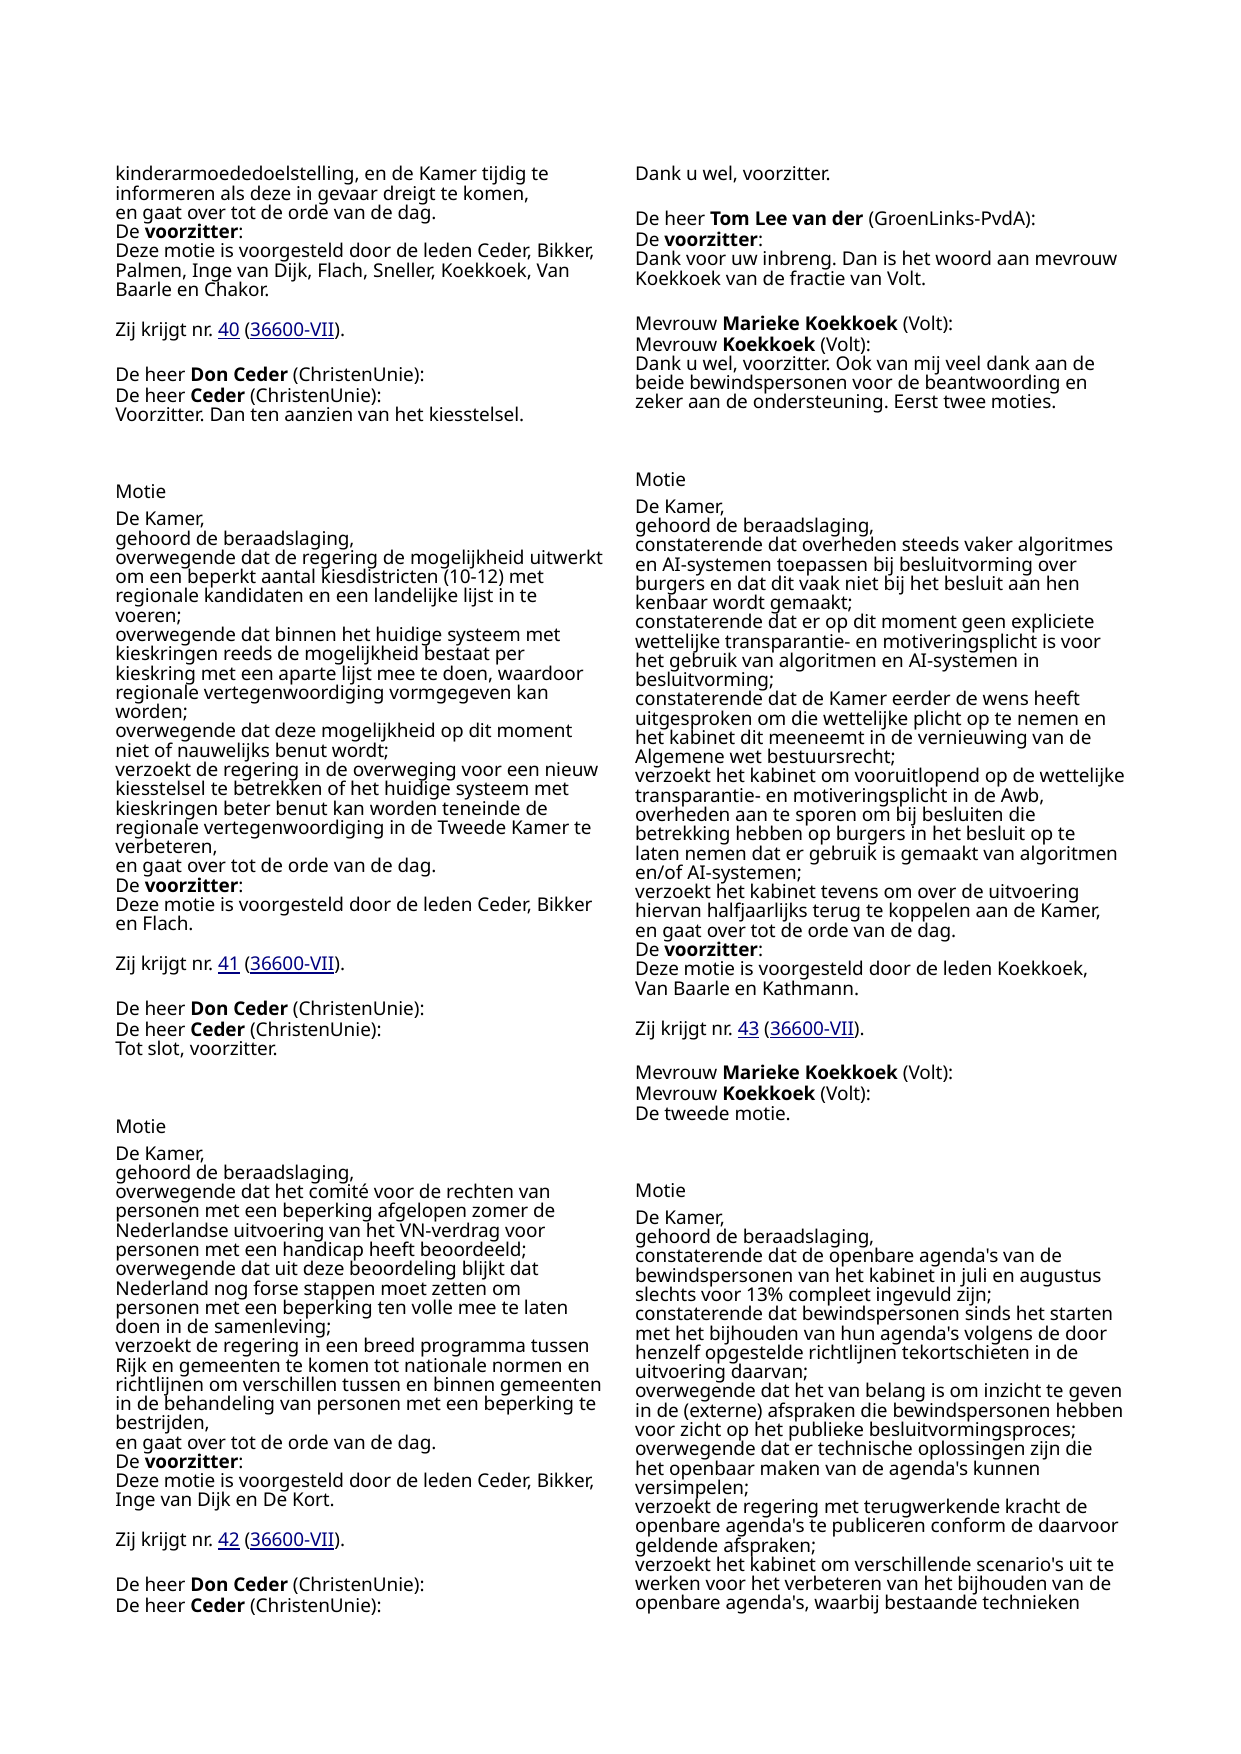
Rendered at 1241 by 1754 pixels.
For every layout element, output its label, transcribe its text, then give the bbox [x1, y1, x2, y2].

text De Kamer, [635, 1209, 1125, 1228]
text Deze motie is voorgesteld door de leden Ceder, Bikker, Palmen, Inge van Dijk, Flach, Sneller, Koekkoek, Van Baarle en Chakor. [115, 242, 605, 300]
text en gaat over tot de orde van de dag. [115, 1434, 605, 1453]
text verzoekt het kabinet om verschillende scenario's uit te werken voor het verbeteren van het bijhouden van de openbare agenda's, waarbij bestaande technieken [635, 1556, 1125, 1614]
text constaterende dat bewindspersonen sinds het starten met het bijhouden van hun agenda's volgens de door henzelf opgestelde richtlijnen tekortschieten in de uitvoering daarvan; [635, 1305, 1125, 1382]
text De voorzitter: [635, 941, 1125, 960]
text overwegende dat binnen het huidige systeem met kieskringen reeds de mogelijkheid bestaat per kieskring met een aparte lijst mee te doen, waardoor regionale vertegenwoordiging vormgegeven kan worden; [115, 626, 605, 722]
text constaterende dat de Kamer eerder de wens heeft uitgesproken om die wettelijke plicht op te nemen en het kabinet dit meeneemt in de vernieuwing van de Algemene wet bestuursrecht; [635, 690, 1125, 767]
text De Kamer, [115, 510, 605, 530]
text verzoekt de regering in een breed programma tussen Rijk en gemeenten te komen tot nationale normen en richtlijnen om verschillen tussen en binnen gemeenten in de behandeling van personen met een beperking te bestrijden, [115, 1337, 605, 1434]
text kinderarmoededoelstelling, en de Kamer tijdig te informeren als deze in gevaar dreigt te komen, [115, 165, 605, 204]
text De heer Ceder (ChristenUnie): [115, 387, 605, 406]
text Mevrouw Koekkoek (Volt): [635, 1085, 1125, 1104]
text De voorzitter: [115, 877, 605, 896]
text verzoekt de regering in de overweging voor een nieuw kiesstelsel te betrekken of het huidige systeem met kieskringen beter benut kan worden teneinde de regionale vertegenwoordiging in de Tweede Kamer te verbeteren, [115, 761, 605, 857]
text en gaat over tot de orde van de dag. [115, 857, 605, 877]
text De Kamer, [635, 498, 1125, 517]
text Dank voor uw inbreng. Dan is het woord aan mevrouw Koekkoek van de fractie van Volt. [635, 250, 1125, 289]
text Zij krijgt nr. 42 (36600-VII). [115, 1531, 605, 1551]
text Motie [115, 1113, 605, 1139]
text De voorzitter: [115, 1453, 605, 1472]
text De heer Tom Lee van der (GroenLinks-PvdA): [635, 205, 1125, 231]
text en gaat over tot de orde van de dag. [635, 922, 1125, 941]
text Zij krijgt nr. 40 (36600-VII). [115, 321, 605, 340]
text constaterende dat er op dit moment geen expliciete wettelijke transparantie- en motiveringsplicht is voor het gebruik van algoritmen en AI-systemen in besluitvorming; [635, 613, 1125, 690]
text Motie [635, 1177, 1125, 1203]
text overwegende dat de regering de mogelijkheid uitwerkt om een beperkt aantal kiesdistricten (10-12) met regionale kandidaten en een landelijke lijst in te voeren; [115, 549, 605, 626]
text De heer Don Ceder (ChristenUnie): [115, 1572, 605, 1597]
text De tweede motie. [635, 1104, 1125, 1124]
text Mevrouw Koekkoek (Volt): [635, 336, 1125, 355]
text overwegende dat uit deze beoordeling blijkt dat Nederland nog forse stappen moet zetten om personen met een beperking ten volle mee te laten doen in de samenleving; [115, 1260, 605, 1337]
text Mevrouw Marieke Koekkoek (Volt): [635, 310, 1125, 336]
text overwegende dat er technische oplossingen zijn die het openbaar maken van de agenda's kunnen versimpelen; [635, 1440, 1125, 1498]
text Dank u wel, voorzitter. Ook van mij veel dank aan de beide bewindspersonen voor de beantwoording en zeker aan de ondersteuning. Eerst twee moties. [635, 355, 1125, 413]
text overwegende dat het comité voor de rechten van personen met een beperking afgelopen zomer de Nederlandse uitvoering van het VN-verdrag voor personen met een handicap heeft beoordeeld; [115, 1183, 605, 1260]
text Deze motie is voorgesteld door de leden Ceder, Bikker en Flach. [115, 896, 605, 934]
text De voorzitter: [115, 223, 605, 242]
text Deze motie is voorgesteld door de leden Koekkoek, Van Baarle en Kathmann. [635, 960, 1125, 999]
text gehoord de beraadslaging, [115, 530, 605, 549]
text Dank u wel, voorzitter. [635, 165, 1125, 184]
text Motie [115, 479, 605, 504]
text gehoord de beraadslaging, [635, 517, 1125, 536]
text Zij krijgt nr. 43 (36600-VII). [635, 1019, 1125, 1039]
text De heer Don Ceder (ChristenUnie): [115, 995, 605, 1021]
text Mevrouw Marieke Koekkoek (Volt): [635, 1059, 1125, 1085]
text overwegende dat het van belang is om inzicht te geven in de (externe) afspraken die bewindspersonen hebben voor zicht op het publieke besluitvormingsproces; [635, 1382, 1125, 1440]
text gehoord de beraadslaging, [635, 1228, 1125, 1247]
text constaterende dat overheden steeds vaker algoritmes en AI-systemen toepassen bij besluitvorming over burgers en dat dit vaak niet bij het besluit aan hen kenbaar wordt gemaakt; [635, 536, 1125, 613]
text verzoekt de regering met terugwerkende kracht de openbare agenda's te publiceren conform de daarvoor geldende afspraken; [635, 1498, 1125, 1556]
text De heer Ceder (ChristenUnie): [115, 1021, 605, 1040]
text Deze motie is voorgesteld door de leden Ceder, Bikker, Inge van Dijk en De Kort. [115, 1472, 605, 1511]
text gehoord de beraadslaging, [115, 1164, 605, 1183]
text De heer Don Ceder (ChristenUnie): [115, 361, 605, 387]
text Voorzitter. Dan ten aanzien van het kiesstelsel. [115, 406, 605, 425]
text Motie [635, 466, 1125, 492]
text De heer Ceder (ChristenUnie): [115, 1597, 605, 1617]
text Zij krijgt nr. 41 (36600-VII). [115, 955, 605, 974]
text De voorzitter: [635, 231, 1125, 250]
text De Kamer, [115, 1144, 605, 1164]
text en gaat over tot de orde van de dag. [115, 204, 605, 223]
text verzoekt het kabinet tevens om over de uitvoering hiervan halfjaarlijks terug te koppelen aan de Kamer, [635, 883, 1125, 922]
text Tot slot, voorzitter. [115, 1040, 605, 1059]
text constaterende dat de openbare agenda's van de bewindspersonen van het kabinet in juli en augustus slechts voor 13% compleet ingevuld zijn; [635, 1247, 1125, 1305]
text verzoekt het kabinet om vooruitlopend op de wettelijke transparantie- en motiveringsplicht in de Awb, overheden aan te sporen om bij besluiten die betrekking hebben op burgers in het besluit op te laten nemen dat er gebruik is gemaakt van algoritmen en/of AI-systemen; [635, 767, 1125, 883]
text overwegende dat deze mogelijkheid op dit moment niet of nauwelijks benut wordt; [115, 722, 605, 761]
